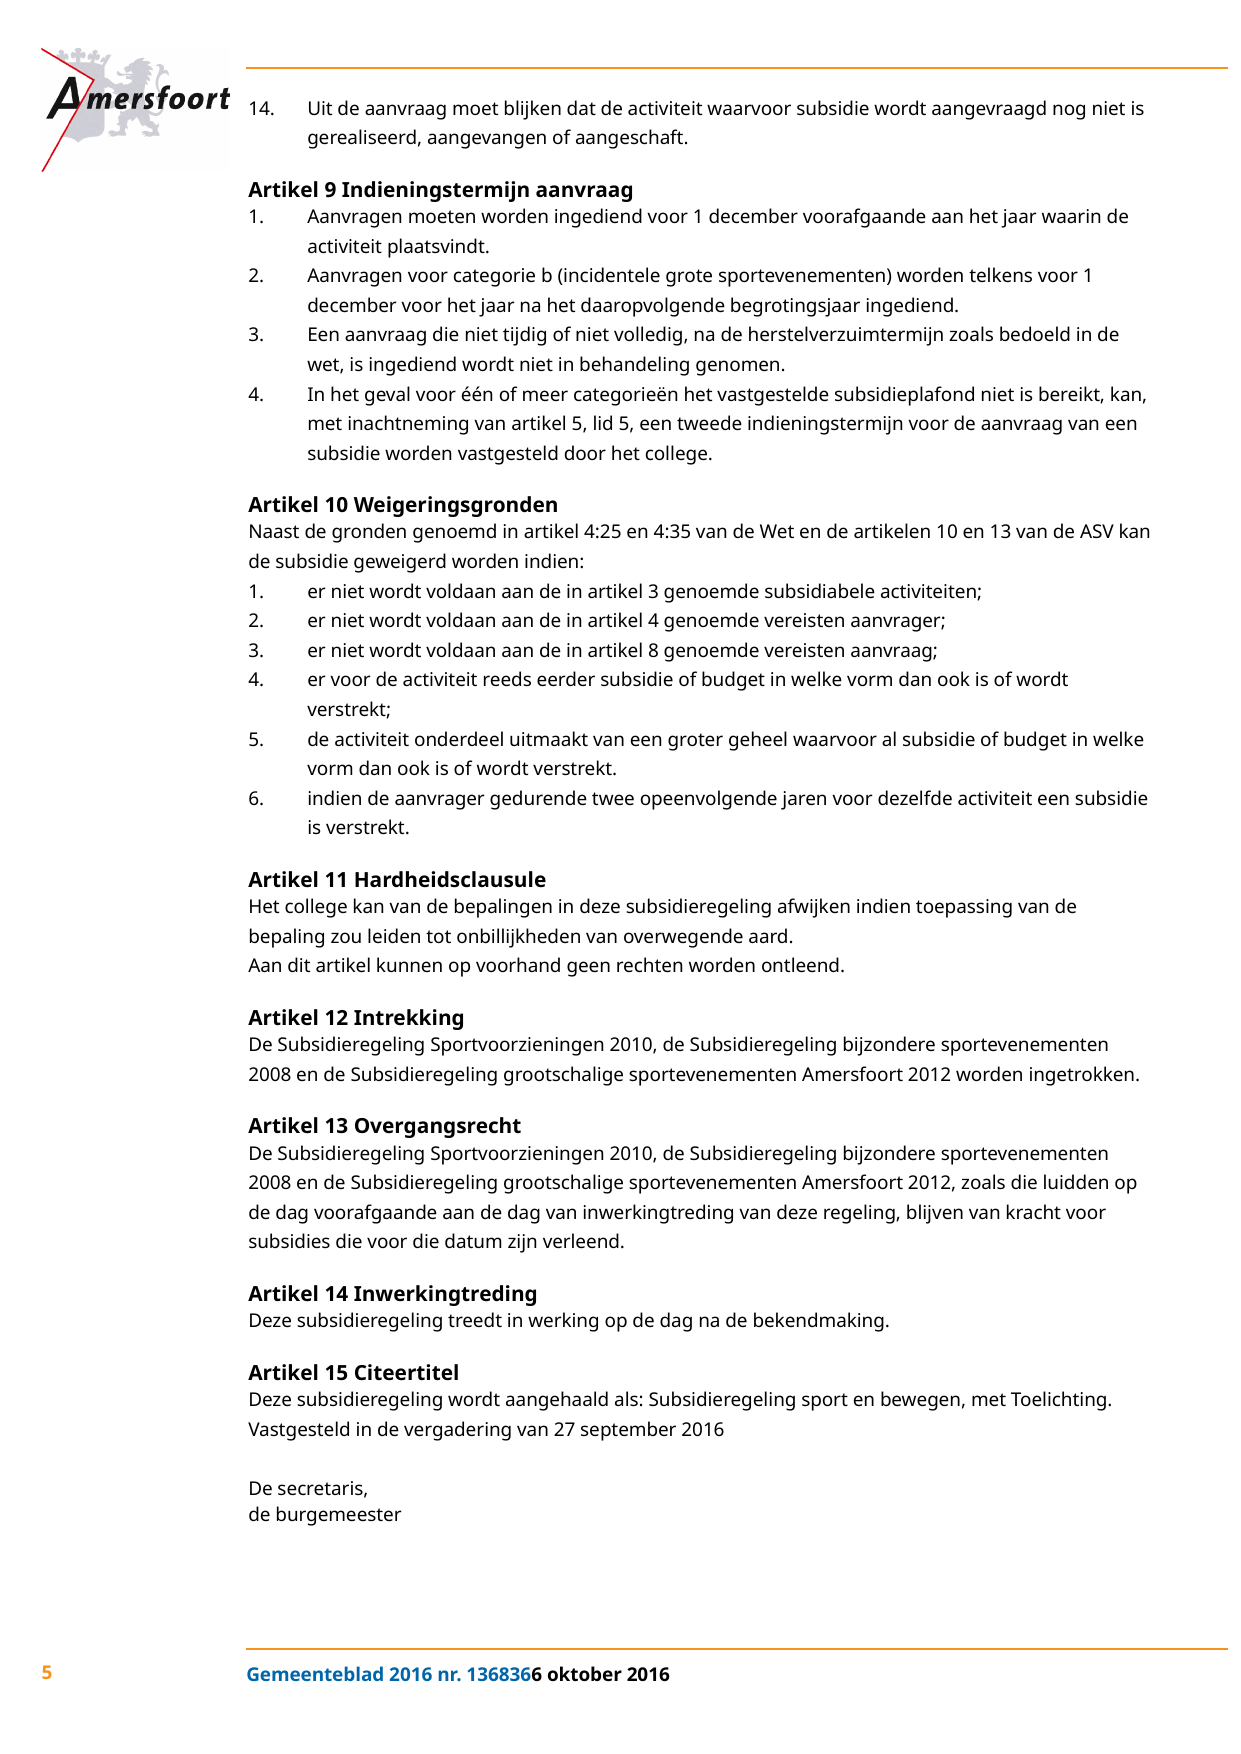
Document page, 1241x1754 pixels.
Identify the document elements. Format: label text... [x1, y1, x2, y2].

text Deze subsidieregeling wordt aangehaald als: Subsidieregeling sport en bewegen, met Toelichting. [248, 1386, 1152, 1412]
list In het geval voor één of meer categorieën het vastgestelde subsidieplafond niet is bereikt, kan, met inachtneming van artikel 5, lid 5, een tweede indieningstermijn voor de aanvraag van een subsidie worden vastgesteld door het college. [248, 381, 1152, 466]
text Aan dit artikel kunnen op voorhand geen rechten worden ontleend. [248, 953, 1152, 978]
list er niet wordt voldaan aan de in artikel 4 genoemde vereisten aanvrager; [248, 607, 1152, 633]
text Artikel 12 Intrekking [248, 1003, 1152, 1031]
text Deze subsidieregeling treedt in werking op de dag na de bekendmaking. [248, 1307, 1152, 1333]
text Het college kan van de bepalingen in deze subsidieregeling afwijken indien toepassing van de bepaling zou leiden tot onbillijkheden van overwegende aard. [248, 893, 1152, 949]
text Artikel 9 Indieningstermijn aanvraag [248, 175, 1152, 203]
list Uit de aanvraag moet blijken dat de activiteit waarvoor subsidie wordt aangevraagd nog niet is gerealiseerd, aangevangen of aangeschaft. [248, 95, 1152, 150]
text Artikel 14 Inwerkingtreding [248, 1279, 1152, 1307]
list Aanvragen moeten worden ingediend voor 1 december voorafgaande aan het jaar waarin de activiteit plaatsvindt. [248, 203, 1152, 258]
picture [41, 47, 231, 172]
text Artikel 15 Citeertitel [248, 1358, 1152, 1386]
list de activiteit onderdeel uitmaakt van een groter geheel waarvoor al subsidie of budget in welke vorm dan ook is of wordt verstrekt. [248, 726, 1152, 781]
text De Subsidieregeling Sportvoorzieningen 2010, de Subsidieregeling bijzondere sportevenementen 2008 en de Subsidieregeling grootschalige sportevenementen Amersfoort 2012 worden ingetrokken. [248, 1031, 1152, 1087]
text Naast de gronden genoemd in artikel 4:25 en 4:35 van de Wet en de artikelen 10 en 13 van de ASV kan de subsidie geweigerd worden indien: [248, 519, 1152, 574]
text Artikel 11 Hardheidsclausule [248, 865, 1152, 893]
list Een aanvraag die niet tijdig of niet volledig, na de herstelverzuimtermijn zoals bedoeld in de wet, is ingediend wordt niet in behandeling genomen. [248, 322, 1152, 377]
text Artikel 13 Overgangsrecht [248, 1111, 1152, 1140]
list er niet wordt voldaan aan de in artikel 3 genoemde subsidiabele activiteiten; [248, 578, 1152, 604]
text Artikel 10 Weigeringsgronden [248, 490, 1152, 519]
list er voor de activiteit reeds eerder subsidie of budget in welke vorm dan ook is of wordt verstrekt; [248, 667, 1152, 722]
list Aanvragen voor categorie b (incidentele grote sportevenementen) worden telkens voor 1 december voor het jaar na het daaropvolgende begrotingsjaar ingediend. [248, 262, 1152, 318]
text De Subsidieregeling Sportvoorzieningen 2010, de Subsidieregeling bijzondere sportevenementen 2008 en de Subsidieregeling grootschalige sportevenementen Amersfoort 2012, zoals die luidden op de dag voorafgaande aan de dag van inwerkingtreding van deze regeling, blijven van kracht voor subsidies die voor die datum zijn verleend. [248, 1140, 1152, 1254]
list indien de aanvrager gedurende twee opeenvolgende jaren voor dezelfde activiteit een subsidie is verstrekt. [248, 785, 1152, 840]
list er niet wordt voldaan aan de in artikel 8 genoemde vereisten aanvraag; [248, 637, 1152, 663]
text De secretaris, [248, 1475, 1152, 1501]
text de burgemeester [248, 1501, 1152, 1527]
text Vastgesteld in de vergadering van 27 september 2016 [248, 1416, 1152, 1442]
